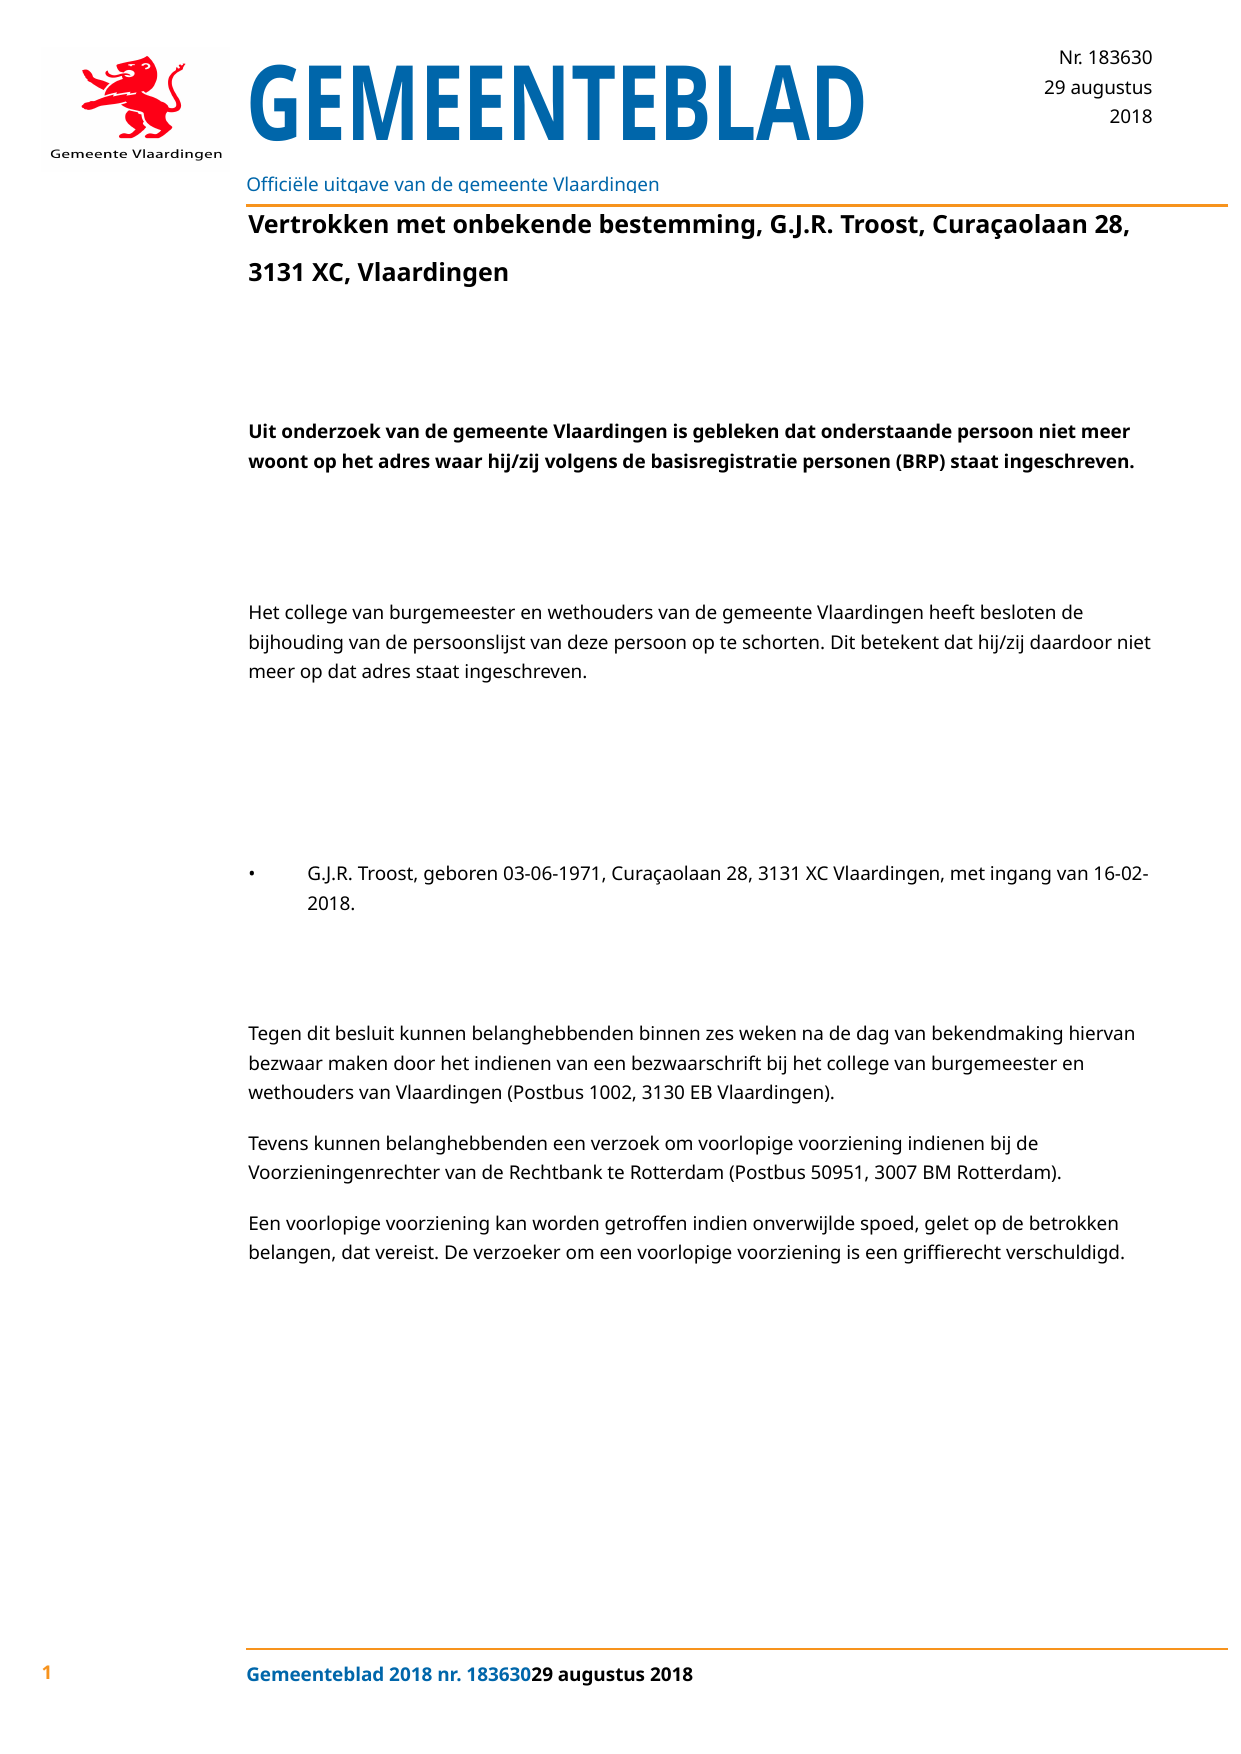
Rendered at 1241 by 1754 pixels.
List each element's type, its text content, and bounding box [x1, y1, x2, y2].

text Uit onderzoek van de gemeente Vlaardingen is gebleken dat onderstaande persoon niet meer woont op het adres waar hij/zij volgens de basisregistratie personen (BRP) staat ingeschreven. [248, 419, 1152, 474]
text Het college van burgemeester en wethouders van de gemeente Vlaardingen heeft besloten de bijhouding van de persoonslijst van deze persoon op te schorten. Dit betekent dat hij/zij daardoor niet meer op dat adres staat ingeschreven. [248, 599, 1152, 684]
text Een voorlopige voorziening kan worden getroffen indien onverwijlde spoed, gelet op de betrokken belangen, dat vereist. De verzoeker om een voorlopige voorziening is een griffierecht verschuldigd. [248, 1210, 1152, 1265]
text Tegen dit besluit kunnen belanghebbenden binnen zes weken na de dag van bekendmaking hiervan bezwaar maken door het indienen van een bezwaarschrift bij het college van burgemeester en wethouders van Vlaardingen (Postbus 1002, 3130 EB Vlaardingen). [248, 1020, 1152, 1105]
list G.J.R. Troost, geboren 03-06-1971, Curaçaolaan 28, 3131 XC Vlaardingen, met ingang van 16-02-2018. [248, 860, 1152, 916]
text Tevens kunnen belanghebbenden een verzoek om voorlopige voorziening indienen bij de Voorzieningenrechter van de Rechtbank te Rotterdam (Postbus 50951, 3007 BM Rotterdam). [248, 1130, 1152, 1185]
text Vertrokken met onbekende bestemming, G.J.R. Troost, Curaçaolaan 28, 3131 XC, Vlaardingen [248, 207, 1152, 288]
picture [41, 47, 231, 172]
